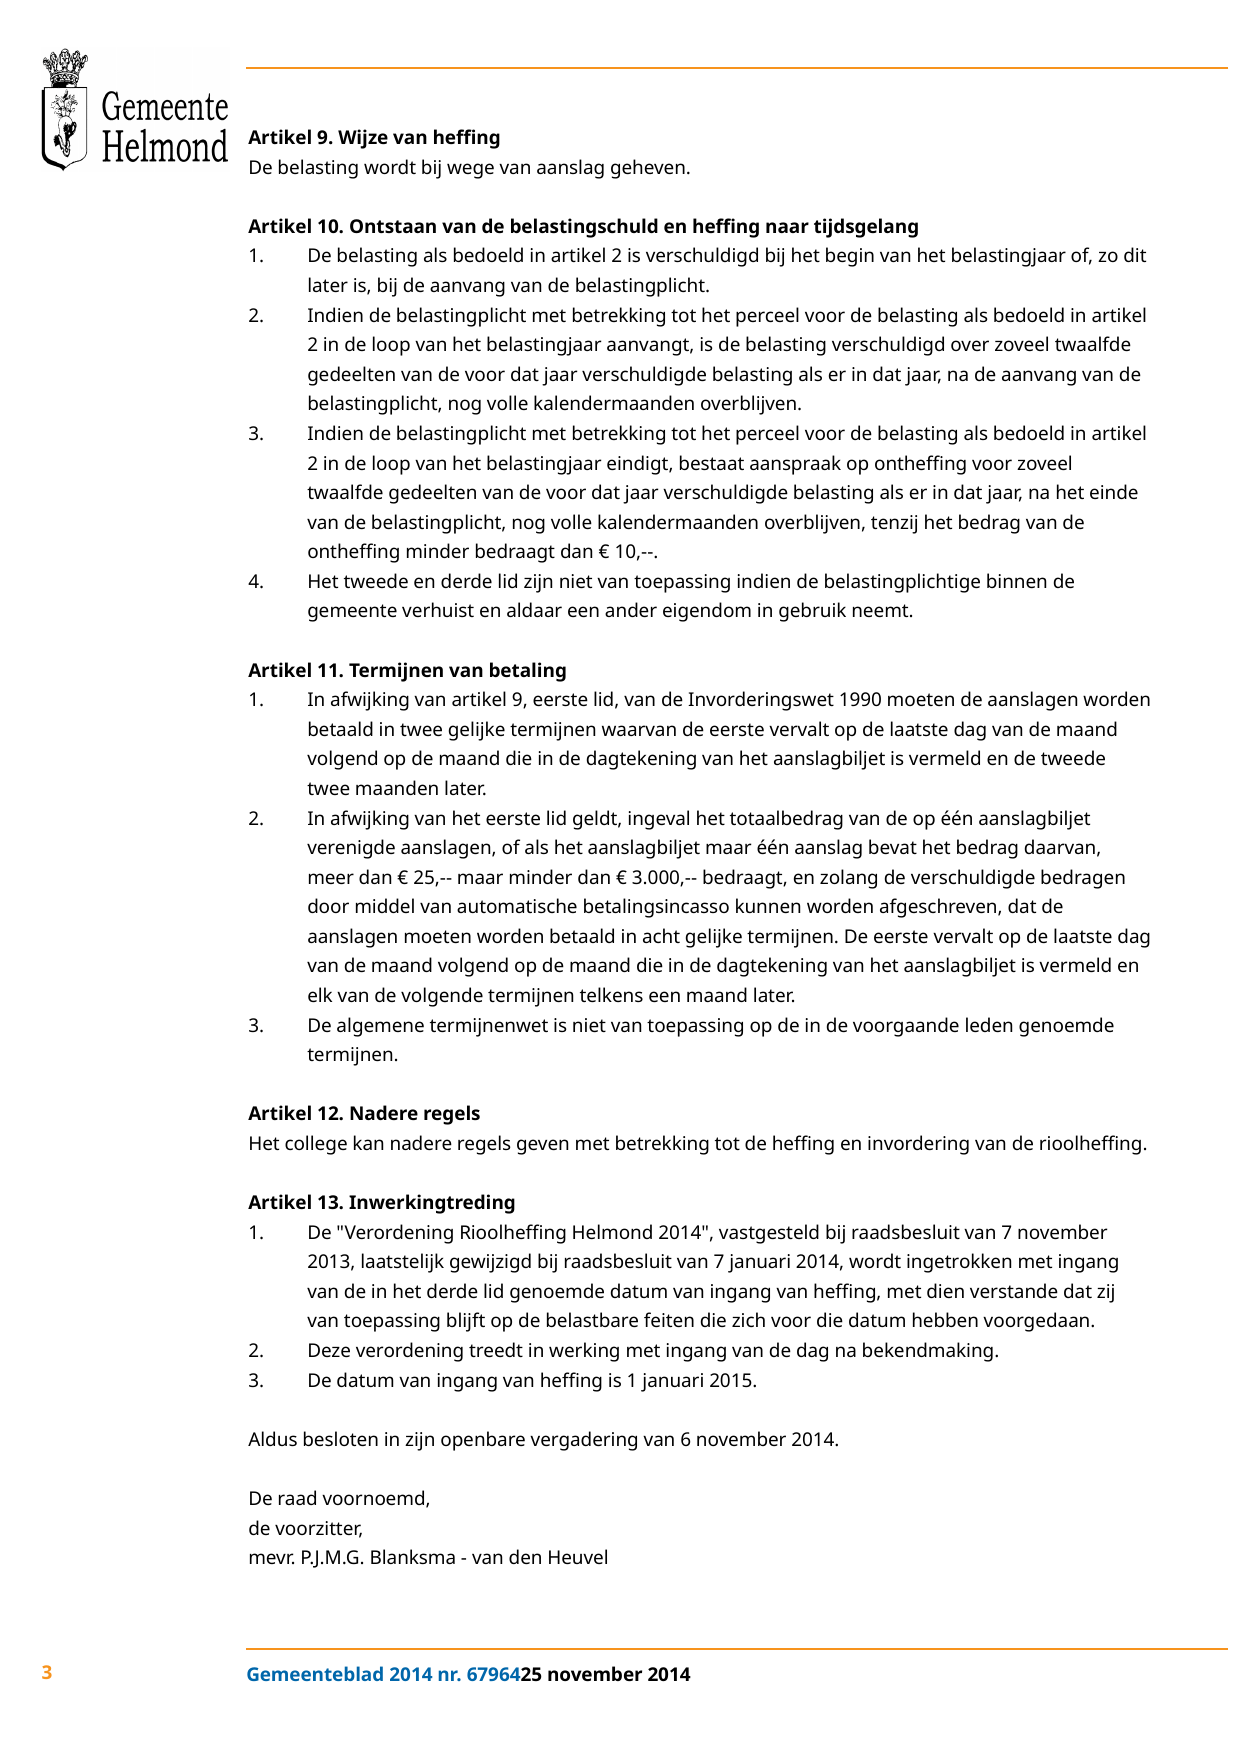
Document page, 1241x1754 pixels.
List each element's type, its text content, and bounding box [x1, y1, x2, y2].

text Artikel 9. Wijze van heffing [248, 124, 1152, 150]
list Indien de belastingplicht met betrekking tot het perceel voor de belasting als bedoeld in artikel 2 in de loop van het belastingjaar aanvangt, is de belasting verschuldigd over zoveel twaalfde gedeelten van de voor dat jaar verschuldigde belasting als er in dat jaar, na de aanvang van de belastingplicht, nog volle kalendermaanden overblijven. [248, 302, 1152, 416]
text De belasting wordt bij wege van aanslag geheven. [248, 154, 1152, 180]
list Deze verordening treedt in werking met ingang van de dag na bekendmaking. [248, 1337, 1152, 1363]
picture [41, 47, 231, 172]
text Het college kan nadere regels geven met betrekking tot de heffing en invordering van de rioolheffing. [248, 1130, 1152, 1156]
list De belasting als bedoeld in artikel 2 is verschuldigd bij het begin van het belastingjaar of, zo dit later is, bij de aanvang van de belastingplicht. [248, 243, 1152, 298]
text Artikel 10. Ontstaan van de belastingschuld en heffing naar tijdsgelang [248, 213, 1152, 239]
text Artikel 13. Inwerkingtreding [248, 1189, 1152, 1215]
list De datum van ingang van heffing is 1 januari 2015. [248, 1367, 1152, 1393]
list In afwijking van artikel 9, eerste lid, van de Invorderingswet 1990 moeten de aanslagen worden betaald in twee gelijke termijnen waarvan de eerste vervalt op de laatste dag van de maand volgend op de maand die in de dagtekening van het aanslagbiljet is vermeld en de tweede twee maanden later. [248, 686, 1152, 801]
text Artikel 11. Termijnen van betaling [248, 657, 1152, 683]
text Artikel 12. Nadere regels [248, 1101, 1152, 1126]
text mevr. P.J.M.G. Blanksma - van den Heuvel [248, 1544, 1152, 1570]
list Het tweede en derde lid zijn niet van toepassing indien de belastingplichtige binnen de gemeente verhuist en aldaar een ander eigendom in gebruik neemt. [248, 568, 1152, 623]
text Aldus besloten in zijn openbare vergadering van 6 november 2014. [248, 1426, 1152, 1452]
list Indien de belastingplicht met betrekking tot het perceel voor de belasting als bedoeld in artikel 2 in de loop van het belastingjaar eindigt, bestaat aanspraak op ontheffing voor zoveel twaalfde gedeelten van de voor dat jaar verschuldigde belasting als er in dat jaar, na het einde van de belastingplicht, nog volle kalendermaanden overblijven, tenzij het bedrag van de ontheffing minder bedraagt dan € 10,--. [248, 420, 1152, 564]
text De raad voornoemd, [248, 1485, 1152, 1511]
list De "Verordening Rioolheffing Helmond 2014", vastgesteld bij raadsbesluit van 7 november 2013, laatstelijk gewijzigd bij raadsbesluit van 7 januari 2014, wordt ingetrokken met ingang van de in het derde lid genoemde datum van ingang van heffing, met dien verstande dat zij van toepassing blijft op de belastbare feiten die zich voor die datum hebben voorgedaan. [248, 1219, 1152, 1333]
text de voorzitter, [248, 1515, 1152, 1541]
list In afwijking van het eerste lid geldt, ingeval het totaalbedrag van de op één aanslagbiljet verenigde aanslagen, of als het aanslagbiljet maar één aanslag bevat het bedrag daarvan, meer dan € 25,-- maar minder dan € 3.000,-- bedraagt, en zolang de verschuldigde bedragen door middel van automatische betalingsincasso kunnen worden afgeschreven, dat de aanslagen moeten worden betaald in acht gelijke termijnen. De eerste vervalt op de laatste dag van de maand volgend op de maand die in de dagtekening van het aanslagbiljet is vermeld en elk van de volgende termijnen telkens een maand later. [248, 805, 1152, 1008]
list De algemene termijnenwet is niet van toepassing op de in de voorgaande leden genoemde termijnen. [248, 1012, 1152, 1067]
